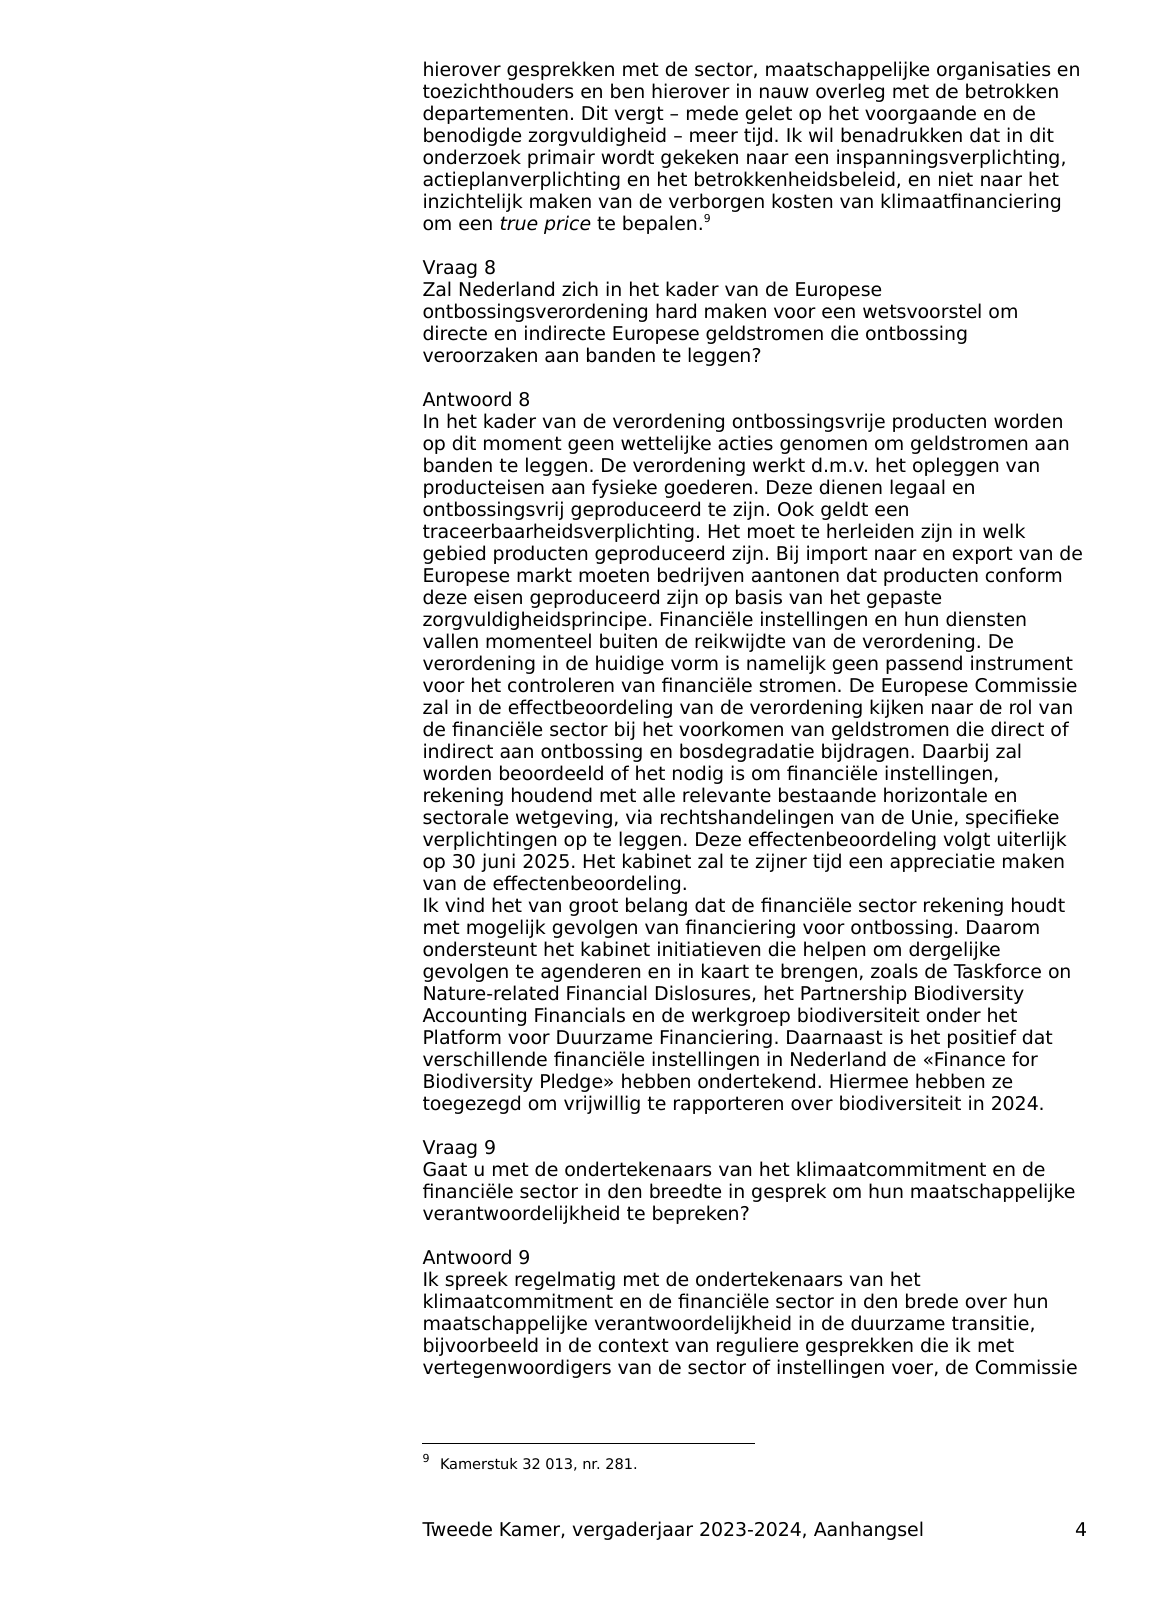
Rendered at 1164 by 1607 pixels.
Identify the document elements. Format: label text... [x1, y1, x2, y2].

text Gaat u met de ondertekenaars van het klimaatcommitment en de financiële sector in den breedte in gesprek om hun maatschappelijke verantwoordelijkheid te bepreken? [422, 1159, 1087, 1224]
text Antwoord 8 [422, 389, 1087, 411]
text Kamerstuk 32 013, nr. 281. [422, 1452, 1087, 1474]
text Ik vind het van groot belang dat de financiële sector rekening houdt met mogelijk gevolgen van financiering voor ontbossing. Daarom ondersteunt het kabinet initiatieven die helpen om dergelijke gevolgen te agenderen en in kaart te brengen, zoals de Taskforce on Nature-related Financial Dislosures, het Partnership Biodiversity Accounting Financials en de werkgroep biodiversiteit onder het Platform voor Duurzame Financiering. Daarnaast is het positief dat verschillende financiële instellingen in Nederland de «Finance for Biodiversity Pledge» hebben ondertekend. Hiermee hebben ze toegezegd om vrijwillig te rapporteren over biodiversiteit in 2024. [422, 895, 1087, 1114]
text Antwoord 9 [422, 1247, 1087, 1269]
text Ik spreek regelmatig met de ondertekenaars van het klimaatcommitment en de financiële sector in den brede over hun maatschappelijke verantwoordelijkheid in de duurzame transitie, bijvoorbeeld in de context van reguliere gesprekken die ik met vertegenwoordigers van de sector of instellingen voer, de Commissie [422, 1269, 1087, 1379]
text hierover gesprekken met de sector, maatschappelijke organisaties en toezichthouders en ben hierover in nauw overleg met de betrokken departementen. Dit vergt – mede gelet op het voorgaande en de benodigde zorgvuldigheid – meer tijd. Ik wil benadrukken dat in dit onderzoek primair wordt gekeken naar een inspanningsverplichting, actieplanverplichting en het betrokkenheidsbeleid, en niet naar het inzichtelijk maken van de verborgen kosten van klimaatfinanciering om een true price te bepalen. [422, 59, 1087, 235]
text Zal Nederland zich in het kader van de Europese ontbossingsverordening hard maken voor een wetsvoorstel om directe en indirecte Europese geldstromen die ontbossing veroorzaken aan banden te leggen? [422, 279, 1087, 367]
text Vraag 9 [422, 1137, 1087, 1159]
text Vraag 8 [422, 257, 1087, 279]
text In het kader van de verordening ontbossingsvrije producten worden op dit moment geen wettelijke acties genomen om geldstromen aan banden te leggen. De verordening werkt d.m.v. het opleggen van producteisen aan fysieke goederen. Deze dienen legaal en ontbossingsvrij geproduceerd te zijn. Ook geldt een traceerbaarheidsverplichting. Het moet te herleiden zijn in welk gebied producten geproduceerd zijn. Bij import naar en export van de Europese markt moeten bedrijven aantonen dat producten conform deze eisen geproduceerd zijn op basis van het gepaste zorgvuldigheidsprincipe. Financiële instellingen en hun diensten vallen momenteel buiten de reikwijdte van de verordening. De verordening in de huidige vorm is namelijk geen passend instrument voor het controleren van financiële stromen. De Europese Commissie zal in de effectbeoordeling van de verordening kijken naar de rol van de financiële sector bij het voorkomen van geldstromen die direct of indirect aan ontbossing en bosdegradatie bijdragen. Daarbij zal worden beoordeeld of het nodig is om financiële instellingen, rekening houdend met alle relevante bestaande horizontale en sectorale wetgeving, via rechtshandelingen van de Unie, specifieke verplichtingen op te leggen. Deze effectenbeoordeling volgt uiterlijk op 30 juni 2025. Het kabinet zal te zijner tijd een appreciatie maken van de effectenbeoordeling. [422, 411, 1087, 895]
